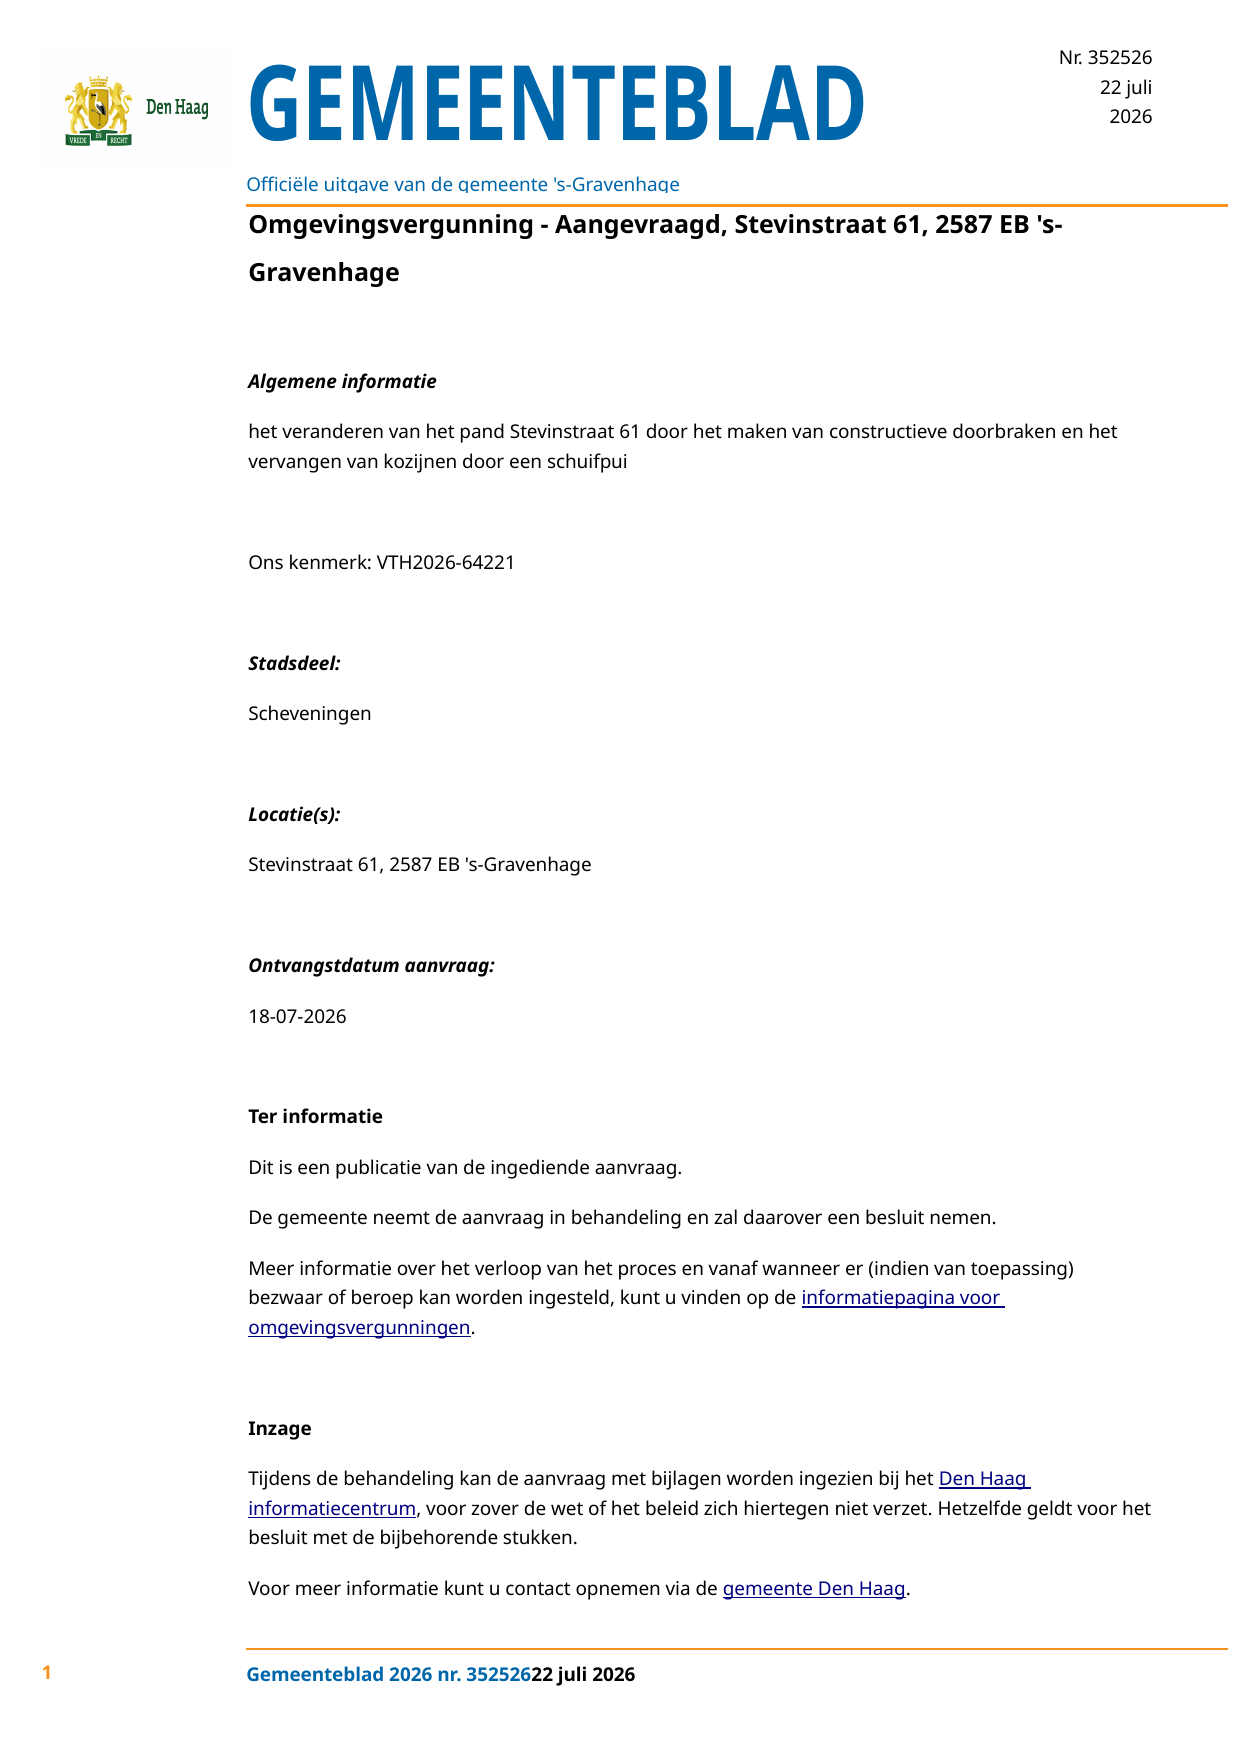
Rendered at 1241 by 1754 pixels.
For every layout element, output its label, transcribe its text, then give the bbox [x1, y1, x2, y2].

text Stadsdeel: [248, 650, 1152, 676]
text het veranderen van het pand Stevinstraat 61 door het maken van constructieve doorbraken en het vervangen van kozijnen door een schuifpui [248, 419, 1152, 474]
text Dit is een publicatie van de ingediende aanvraag. [248, 1154, 1152, 1180]
text 18-07-2026 [248, 1003, 1152, 1029]
text Inzage [248, 1415, 1152, 1441]
text De gemeente neemt de aanvraag in behandeling en zal daarover een besluit nemen. [248, 1204, 1152, 1230]
picture [41, 47, 231, 172]
text Locatie(s): [248, 801, 1152, 827]
text Stevinstraat 61, 2587 EB 's-Gravenhage [248, 852, 1152, 877]
text Ons kenmerk: VTH2026-64221 [248, 549, 1152, 575]
text Meer informatie over het verloop van het proces en vanaf wanneer er (indien van toepassing) bezwaar of beroep kan worden ingesteld, kunt u vinden op de informatiepagina voor omgevingsvergunningen. [248, 1255, 1152, 1340]
text Tijdens de behandeling kan de aanvraag met bijlagen worden ingezien bij het Den Haag informatiecentrum, voor zover de wet of het beleid zich hiertegen niet verzet. Hetzelfde geldt voor het besluit met de bijbehorende stukken. [248, 1465, 1152, 1550]
text Voor meer informatie kunt u contact opnemen via de gemeente Den Haag. [248, 1575, 1152, 1601]
text Ter informatie [248, 1104, 1152, 1129]
text Ontvangstdatum aanvraag: [248, 952, 1152, 978]
text Omgevingsvergunning - Aangevraagd, Stevinstraat 61, 2587 EB 's-Gravenhage [248, 207, 1152, 288]
text Algemene informatie [248, 368, 1152, 394]
text Scheveningen [248, 700, 1152, 726]
